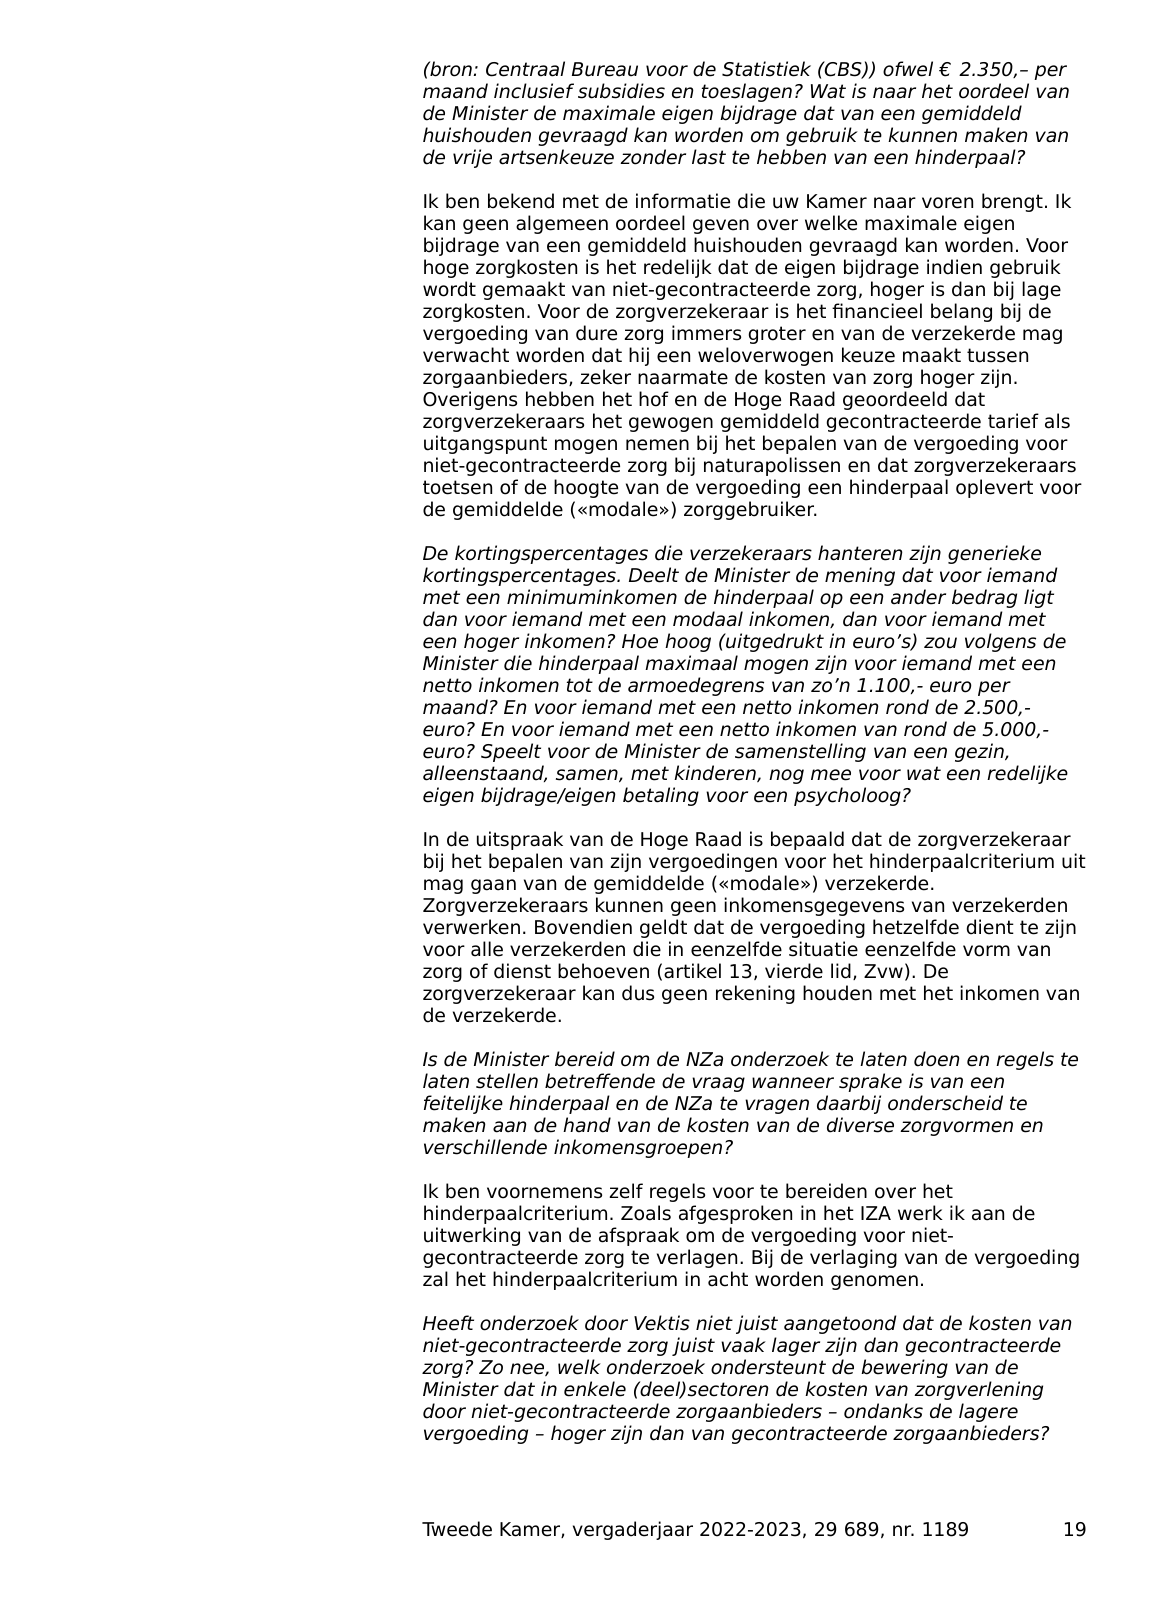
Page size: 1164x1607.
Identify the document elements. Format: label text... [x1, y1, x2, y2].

text De kortingspercentages die verzekeraars hanteren zijn generieke kortingspercentages. Deelt de Minister de mening dat voor iemand met een minimuminkomen de hinderpaal op een ander bedrag ligt dan voor iemand met een modaal inkomen, dan voor iemand met een hoger inkomen? Hoe hoog (uitgedrukt in euro’s) zou volgens de Minister die hinderpaal maximaal mogen zijn voor iemand met een netto inkomen tot de armoedegrens van zo’n 1.100,- euro per maand? En voor iemand met een netto inkomen rond de 2.500,- euro? En voor iemand met een netto inkomen van rond de 5.000,- euro? Speelt voor de Minister de samenstelling van een gezin, alleenstaand, samen, met kinderen, nog mee voor wat een redelijke eigen bijdrage/eigen betaling voor een psycholoog? [422, 543, 1087, 807]
text Ik ben bekend met de informatie die uw Kamer naar voren brengt. Ik kan geen algemeen oordeel geven over welke maximale eigen bijdrage van een gemiddeld huishouden gevraagd kan worden. Voor hoge zorgkosten is het redelijk dat de eigen bijdrage indien gebruik wordt gemaakt van niet-gecontracteerde zorg, hoger is dan bij lage zorgkosten. Voor de zorgverzekeraar is het financieel belang bij de vergoeding van dure zorg immers groter en van de verzekerde mag verwacht worden dat hij een weloverwogen keuze maakt tussen zorgaanbieders, zeker naarmate de kosten van zorg hoger zijn. Overigens hebben het hof en de Hoge Raad geoordeeld dat zorgverzekeraars het gewogen gemiddeld gecontracteerde tarief als uitgangspunt mogen nemen bij het bepalen van de vergoeding voor niet-gecontracteerde zorg bij naturapolissen en dat zorgverzekeraars toetsen of de hoogte van de vergoeding een hinderpaal oplevert voor de gemiddelde («modale») zorggebruiker. [422, 191, 1087, 521]
text In de uitspraak van de Hoge Raad is bepaald dat de zorgverzekeraar bij het bepalen van zijn vergoedingen voor het hinderpaalcriterium uit mag gaan van de gemiddelde («modale») verzekerde. Zorgverzekeraars kunnen geen inkomensgegevens van verzekerden verwerken. Bovendien geldt dat de vergoeding hetzelfde dient te zijn voor alle verzekerden die in eenzelfde situatie eenzelfde vorm van zorg of dienst behoeven (artikel 13, vierde lid, Zvw). De zorgverzekeraar kan dus geen rekening houden met het inkomen van de verzekerde. [422, 829, 1087, 1027]
text (bron: Centraal Bureau voor de Statistiek (CBS)) ofwel € 2.350,– per maand inclusief subsidies en toeslagen? Wat is naar het oordeel van de Minister de maximale eigen bijdrage dat van een gemiddeld huishouden gevraagd kan worden om gebruik te kunnen maken van de vrije artsenkeuze zonder last te hebben van een hinderpaal? [422, 59, 1087, 169]
text Ik ben voornemens zelf regels voor te bereiden over het hinderpaalcriterium. Zoals afgesproken in het IZA werk ik aan de uitwerking van de afspraak om de vergoeding voor niet-gecontracteerde zorg te verlagen. Bij de verlaging van de vergoeding zal het hinderpaalcriterium in acht worden genomen. [422, 1181, 1087, 1291]
text Heeft onderzoek door Vektis niet juist aangetoond dat de kosten van niet-gecontracteerde zorg juist vaak lager zijn dan gecontracteerde zorg? Zo nee, welk onderzoek ondersteunt de bewering van de Minister dat in enkele (deel)sectoren de kosten van zorgverlening door niet-gecontracteerde zorgaanbieders – ondanks de lagere vergoeding – hoger zijn dan van gecontracteerde zorgaanbieders? [422, 1313, 1087, 1445]
text Is de Minister bereid om de NZa onderzoek te laten doen en regels te laten stellen betreffende de vraag wanneer sprake is van een feitelijke hinderpaal en de NZa te vragen daarbij onderscheid te maken aan de hand van de kosten van de diverse zorgvormen en verschillende inkomensgroepen? [422, 1049, 1087, 1159]
